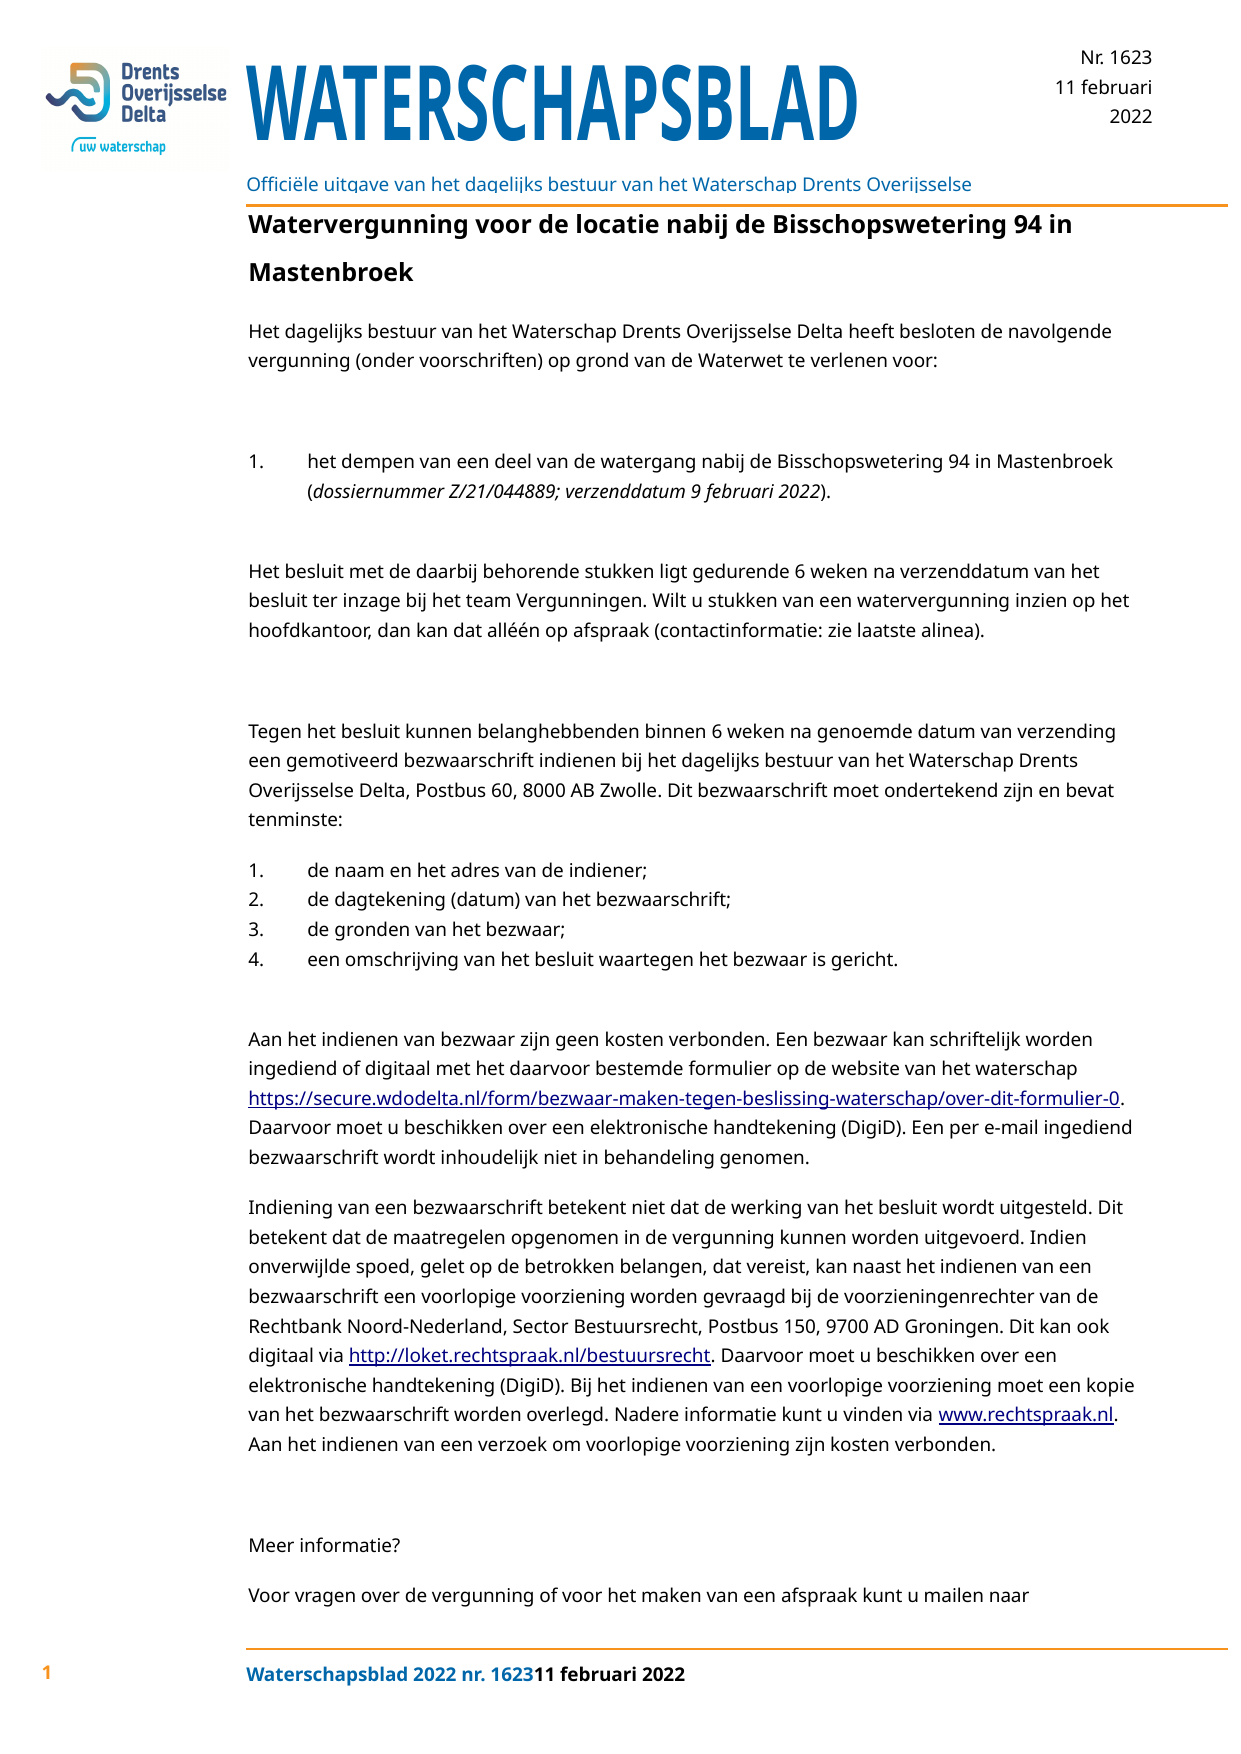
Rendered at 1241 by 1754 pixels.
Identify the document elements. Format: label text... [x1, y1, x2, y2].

list een omschrijving van het besluit waartegen het bezwaar is gericht. [248, 946, 1152, 972]
text Het dagelijks bestuur van het Waterschap Drents Overijsselse Delta heeft besloten de navolgende vergunning (onder voorschriften) op grond van de Waterwet te verlenen voor: [248, 318, 1152, 373]
text Indiening van een bezwaarschrift betekent niet dat de werking van het besluit wordt uitgesteld. Dit betekent dat de maatregelen opgenomen in de vergunning kunnen worden uitgevoerd. Indien onverwijlde spoed, gelet op de betrokken belangen, dat vereist, kan naast het indienen van een bezwaarschrift een voorlopige voorziening worden gevraagd bij de voorzieningenrechter van de Rechtbank Noord-Nederland, Sector Bestuursrecht, Postbus 150, 9700 AD Groningen. Dit kan ook digitaal via http://loket.rechtspraak.nl/bestuursrecht. Daarvoor moet u beschikken over een elektronische handtekening (DigiD). Bij het indienen van een voorlopige voorziening moet een kopie van het bezwaarschrift worden overlegd. Nadere informatie kunt u vinden via www.rechtspraak.nl. Aan het indienen van een verzoek om voorlopige voorziening zijn kosten verbonden. [248, 1194, 1152, 1457]
picture [41, 47, 231, 172]
text Het besluit met de daarbij behorende stukken ligt gedurende 6 weken na verzenddatum van het besluit ter inzage bij het team Vergunningen. Wilt u stukken van een watervergunning inzien op het hoofdkantoor, dan kan dat alléén op afspraak (contactinformatie: zie laatste alinea). [248, 558, 1152, 643]
list het dempen van een deel van de watergang nabij de Bisschopswetering 94 in Mastenbroek (dossiernummer Z/21/044889; verzenddatum 9 februari 2022). [248, 448, 1152, 504]
text Tegen het besluit kunnen belanghebbenden binnen 6 weken na genoemde datum van verzending een gemotiveerd bezwaarschrift indienen bij het dagelijks bestuur van het Waterschap Drents Overijsselse Delta, Postbus 60, 8000 AB Zwolle. Dit bezwaarschrift moet ondertekend zijn en bevat tenminste: [248, 718, 1152, 832]
text Aan het indienen van bezwaar zijn geen kosten verbonden. Een bezwaar kan schriftelijk worden ingediend of digitaal met het daarvoor bestemde formulier op de website van het waterschap https://secure.wdodelta.nl/form/bezwaar-maken-tegen-beslissing-waterschap/over-dit-formulier-0. Daarvoor moet u beschikken over een elektronische handtekening (DigiD). Een per e-mail ingediend bezwaarschrift wordt inhoudelijk niet in behandeling genomen. [248, 1026, 1152, 1170]
text Voor vragen over de vergunning of voor het maken van een afspraak kunt u mailen naar [248, 1582, 1152, 1608]
list de naam en het adres van de indiener; [248, 857, 1152, 883]
list de gronden van het bezwaar; [248, 916, 1152, 942]
list de dagtekening (datum) van het bezwaarschrift; [248, 887, 1152, 912]
text Meer informatie? [248, 1532, 1152, 1558]
text Watervergunning voor de locatie nabij de Bisschopswetering 94 in Mastenbroek [248, 207, 1152, 288]
